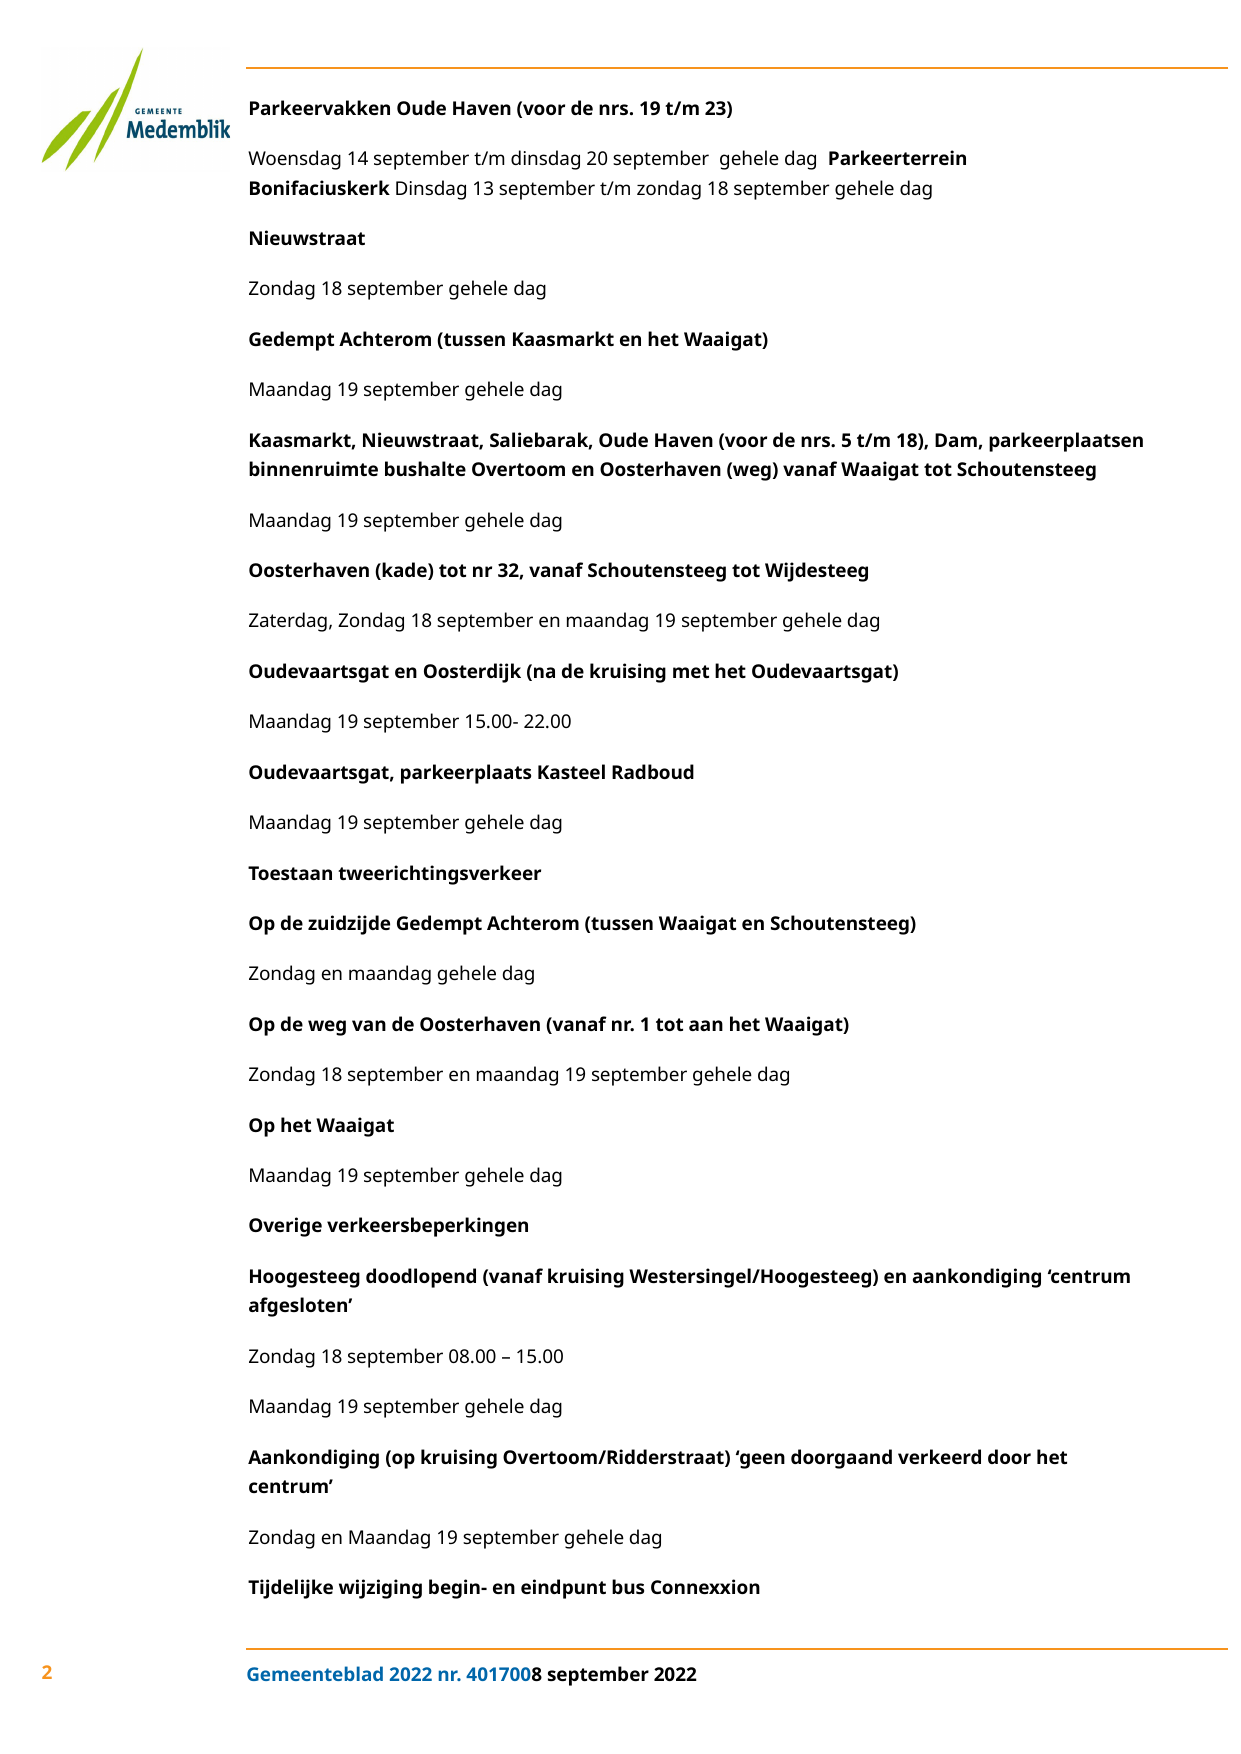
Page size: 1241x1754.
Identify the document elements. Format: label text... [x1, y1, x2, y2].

text Zondag 18 september 08.00 – 15.00 [248, 1343, 1152, 1369]
text Maandag 19 september gehele dag [248, 1162, 1152, 1188]
text Maandag 19 september gehele dag [248, 507, 1152, 533]
text Zondag 18 september en maandag 19 september gehele dag [248, 1061, 1152, 1087]
text Nieuwstraat [248, 225, 1152, 251]
text Zondag 18 september gehele dag [248, 276, 1152, 301]
text Maandag 19 september gehele dag [248, 1393, 1152, 1419]
text Maandag 19 september gehele dag [248, 809, 1152, 835]
picture [41, 47, 231, 172]
text Aankondiging (op kruising Overtoom/Ridderstraat) ‘geen doorgaand verkeerd door het centrum’ [248, 1444, 1152, 1499]
text Oudevaartsgat, parkeerplaats Kasteel Radboud [248, 759, 1152, 785]
text Oosterhaven (kade) tot nr 32, vanaf Schoutensteeg tot Wijdesteeg [248, 557, 1152, 583]
text Zondag en Maandag 19 september gehele dag [248, 1524, 1152, 1550]
text Hoogesteeg doodlopend (vanaf kruising Westersingel/Hoogesteeg) en aankondiging ‘centrum afgesloten’ [248, 1263, 1152, 1318]
text Tijdelijke wijziging begin- en eindpunt bus Connexxion [248, 1574, 1152, 1600]
text Zondag en maandag gehele dag [248, 961, 1152, 986]
text Woensdag 14 september t/m dinsdag 20 september gehele dag Parkeerterrein Bonifaciuskerk Dinsdag 13 september t/m zondag 18 september gehele dag [248, 145, 1152, 201]
text Zaterdag, Zondag 18 september en maandag 19 september gehele dag [248, 608, 1152, 633]
text Oudevaartsgat en Oosterdijk (na de kruising met het Oudevaartsgat) [248, 658, 1152, 684]
text Op de zuidzijde Gedempt Achterom (tussen Waaigat en Schoutensteeg) [248, 910, 1152, 936]
text Op het Waaigat [248, 1112, 1152, 1138]
text Op de weg van de Oosterhaven (vanaf nr. 1 tot aan het Waaigat) [248, 1011, 1152, 1037]
text Kaasmarkt, Nieuwstraat, Saliebarak, Oude Haven (voor de nrs. 5 t/m 18), Dam, parkeerplaatsen binnenruimte bushalte Overtoom en Oosterhaven (weg) vanaf Waaigat tot Schoutensteeg [248, 427, 1152, 482]
text Gedempt Achterom (tussen Kaasmarkt en het Waaigat) [248, 326, 1152, 352]
text Toestaan tweerichtingsverkeer [248, 860, 1152, 886]
text Maandag 19 september gehele dag [248, 376, 1152, 402]
text Parkeervakken Oude Haven (voor de nrs. 19 t/m 23) [248, 95, 1152, 121]
text Overige verkeersbeperkingen [248, 1213, 1152, 1238]
text Maandag 19 september 15.00- 22.00 [248, 708, 1152, 734]
